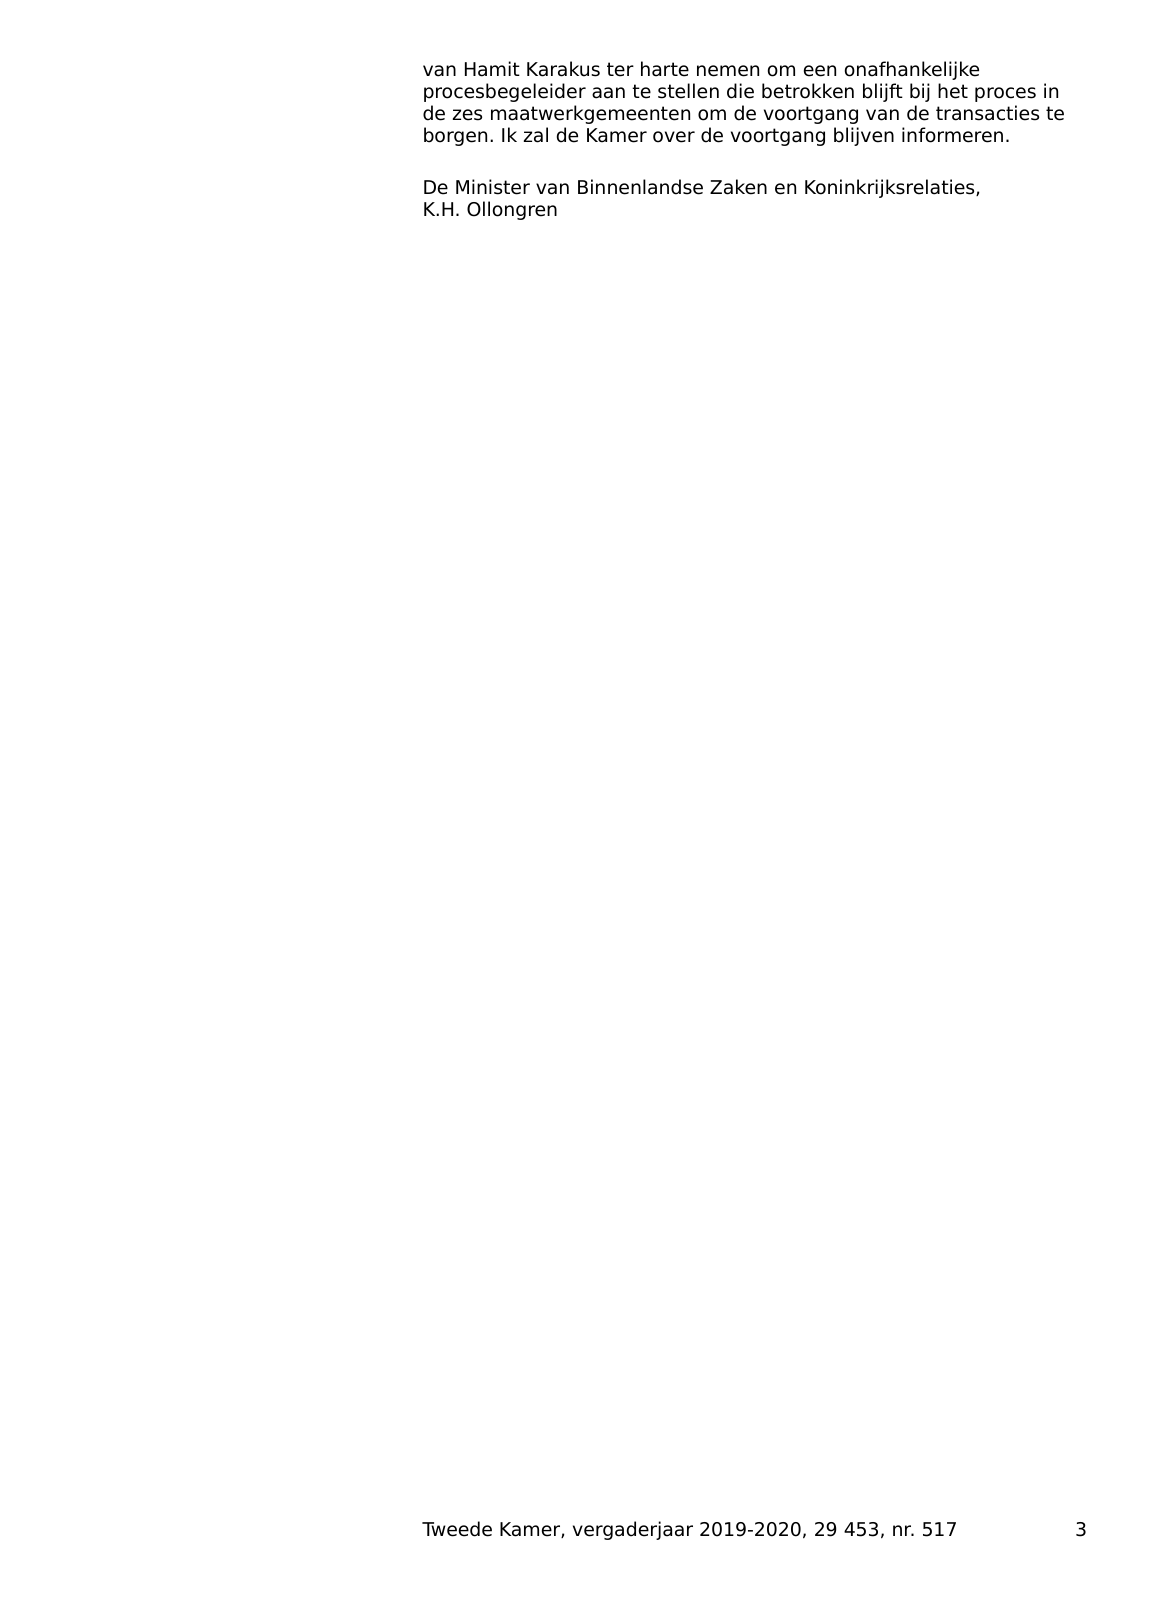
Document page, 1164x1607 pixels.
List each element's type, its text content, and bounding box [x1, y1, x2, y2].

text van Hamit Karakus ter harte nemen om een onafhankelijke procesbegeleider aan te stellen die betrokken blijft bij het proces in de zes maatwerkgemeenten om de voortgang van de transacties te borgen. Ik zal de Kamer over de voortgang blijven informeren. [422, 59, 1087, 147]
text De Minister van Binnenlandse Zaken en Koninkrijksrelaties, K.H. Ollongren [422, 177, 1087, 221]
